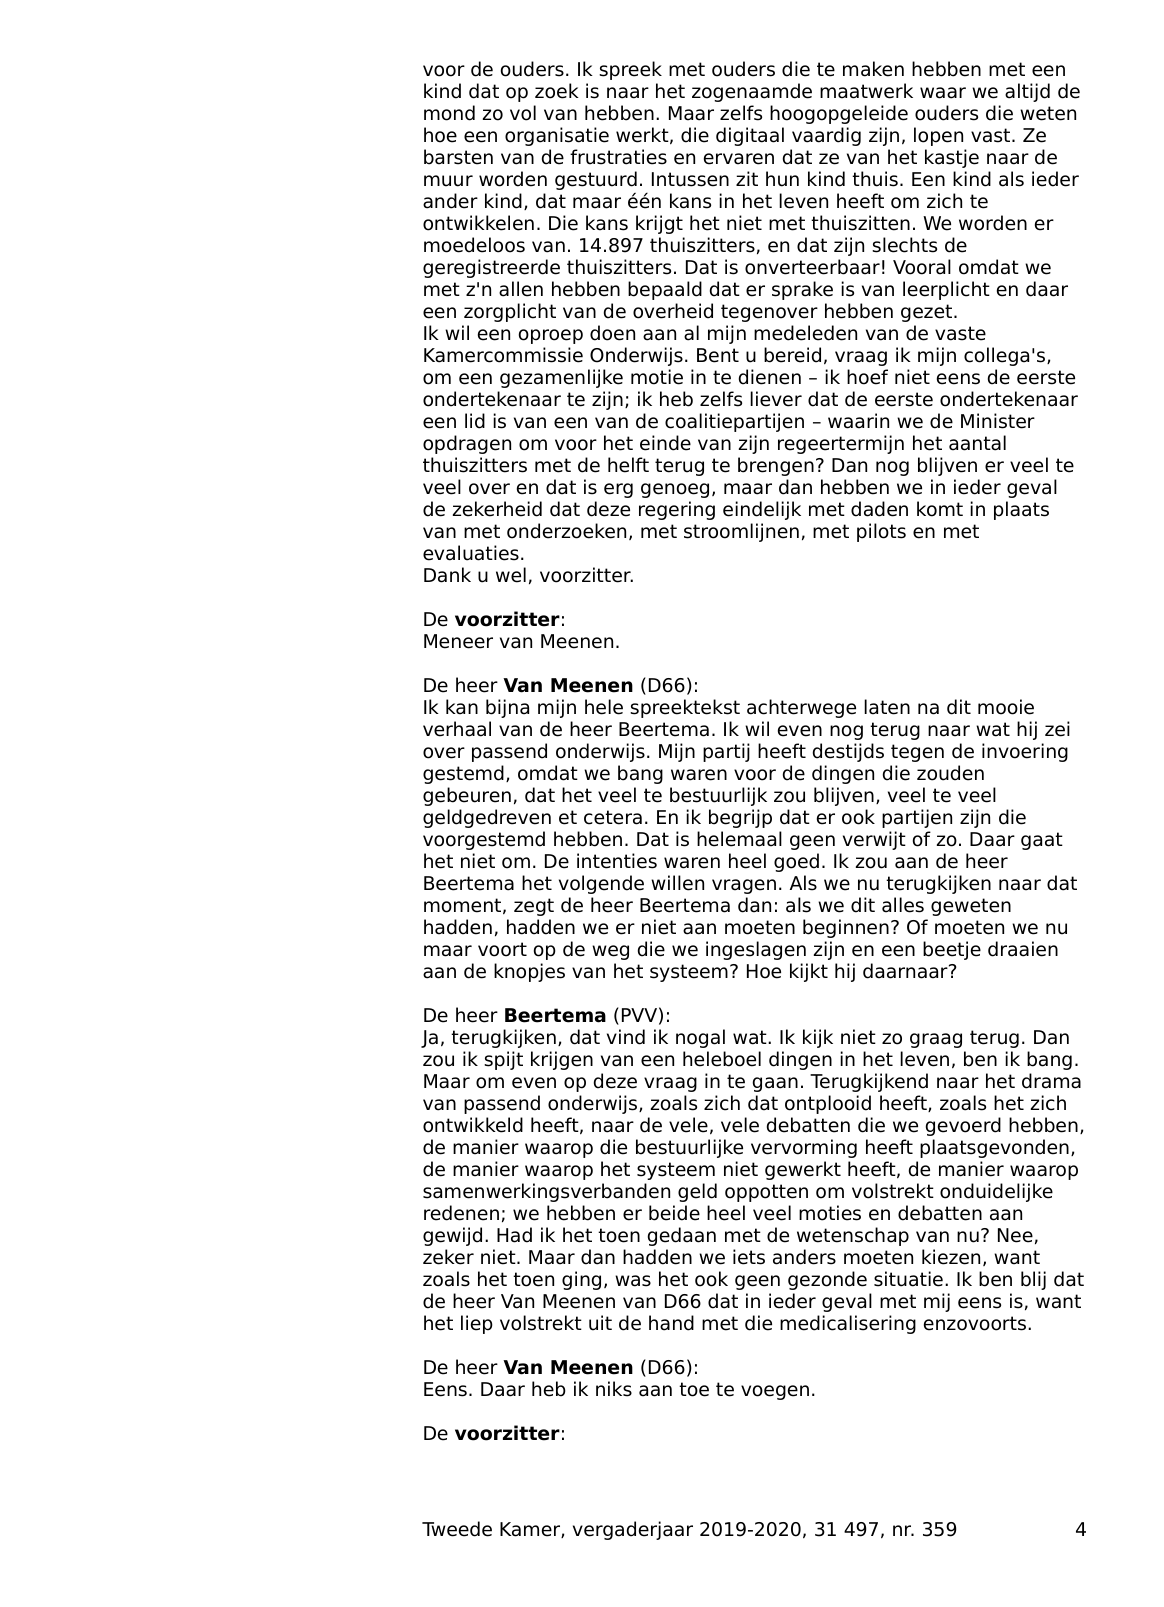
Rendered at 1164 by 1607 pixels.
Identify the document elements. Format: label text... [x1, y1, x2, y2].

text De voorzitter: [422, 609, 1087, 631]
text Ja, terugkijken, dat vind ik nogal wat. Ik kijk niet zo graag terug. Dan zou ik spijt krijgen van een heleboel dingen in het leven, ben ik bang. Maar om even op deze vraag in te gaan. Terugkijkend naar het drama van passend onderwijs, zoals zich dat ontplooid heeft, zoals het zich ontwikkeld heeft, naar de vele, vele debatten die we gevoerd hebben, de manier waarop die bestuurlijke vervorming heeft plaatsgevonden, de manier waarop het systeem niet gewerkt heeft, de manier waarop samenwerkingsverbanden geld oppotten om volstrekt onduidelijke redenen; we hebben er beide heel veel moties en debatten aan gewijd. Had ik het toen gedaan met de wetenschap van nu? Nee, zeker niet. Maar dan hadden we iets anders moeten kiezen, want zoals het toen ging, was het ook geen gezonde situatie. Ik ben blij dat de heer Van Meenen van D66 dat in ieder geval met mij eens is, want het liep volstrekt uit de hand met die medicalisering enzovoorts. [422, 1027, 1087, 1334]
text De heer Van Meenen (D66): [422, 675, 1087, 697]
text De voorzitter: [422, 1423, 1087, 1445]
text Ik wil een oproep doen aan al mijn medeleden van de vaste Kamercommissie Onderwijs. Bent u bereid, vraag ik mijn collega's, om een gezamenlijke motie in te dienen – ik hoef niet eens de eerste ondertekenaar te zijn; ik heb zelfs liever dat de eerste ondertekenaar een lid is van een van de coalitiepartijen – waarin we de Minister opdragen om voor het einde van zijn regeertermijn het aantal thuiszitters met de helft terug te brengen? Dan nog blijven er veel te veel over en dat is erg genoeg, maar dan hebben we in ieder geval de zekerheid dat deze regering eindelijk met daden komt in plaats van met onderzoeken, met stroomlijnen, met pilots en met evaluaties. [422, 323, 1087, 564]
text voor de ouders. Ik spreek met ouders die te maken hebben met een kind dat op zoek is naar het zogenaamde maatwerk waar we altijd de mond zo vol van hebben. Maar zelfs hoogopgeleide ouders die weten hoe een organisatie werkt, die digitaal vaardig zijn, lopen vast. Ze barsten van de frustraties en ervaren dat ze van het kastje naar de muur worden gestuurd. Intussen zit hun kind thuis. Een kind als ieder ander kind, dat maar één kans in het leven heeft om zich te ontwikkelen. Die kans krijgt het niet met thuiszitten. We worden er moedeloos van. 14.897 thuiszitters, en dat zijn slechts de geregistreerde thuiszitters. Dat is onverteerbaar! Vooral omdat we met z'n allen hebben bepaald dat er sprake is van leerplicht en daar een zorgplicht van de overheid tegenover hebben gezet. [422, 59, 1087, 323]
text Meneer van Meenen. [422, 631, 1087, 653]
text De heer Van Meenen (D66): [422, 1357, 1087, 1379]
text Dank u wel, voorzitter. [422, 564, 1087, 587]
text De heer Beertema (PVV): [422, 1005, 1087, 1027]
text Eens. Daar heb ik niks aan toe te voegen. [422, 1379, 1087, 1401]
text Ik kan bijna mijn hele spreektekst achterwege laten na dit mooie verhaal van de heer Beertema. Ik wil even nog terug naar wat hij zei over passend onderwijs. Mijn partij heeft destijds tegen de invoering gestemd, omdat we bang waren voor de dingen die zouden gebeuren, dat het veel te bestuurlijk zou blijven, veel te veel geldgedreven et cetera. En ik begrijp dat er ook partijen zijn die voorgestemd hebben. Dat is helemaal geen verwijt of zo. Daar gaat het niet om. De intenties waren heel goed. Ik zou aan de heer Beertema het volgende willen vragen. Als we nu terugkijken naar dat moment, zegt de heer Beertema dan: als we dit alles geweten hadden, hadden we er niet aan moeten beginnen? Of moeten we nu maar voort op de weg die we ingeslagen zijn en een beetje draaien aan de knopjes van het systeem? Hoe kijkt hij daarnaar? [422, 697, 1087, 983]
